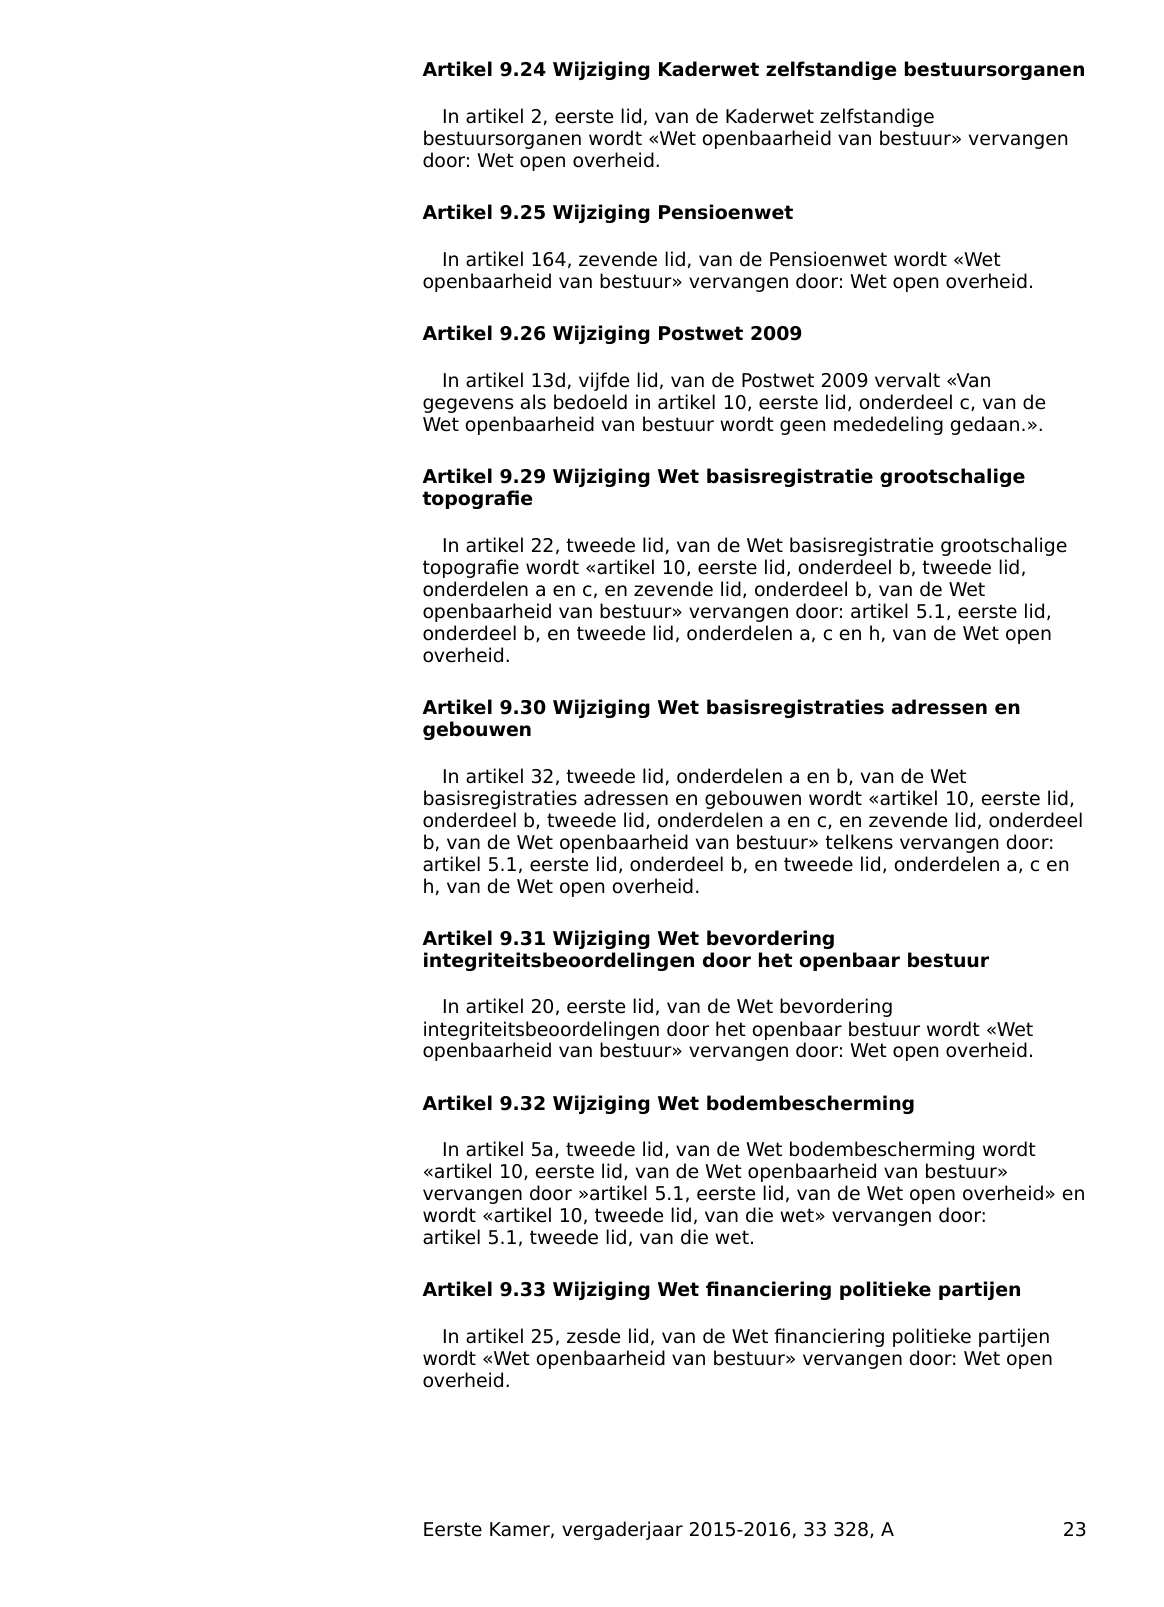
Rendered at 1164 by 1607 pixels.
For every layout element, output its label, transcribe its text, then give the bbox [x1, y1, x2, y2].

text In artikel 13d, vijfde lid, van de Postwet 2009 vervalt «Van gegevens als bedoeld in artikel 10, eerste lid, onderdeel c, van de Wet openbaarheid van bestuur wordt geen mededeling gedaan.». [422, 370, 1087, 436]
subtitle Artikel 9.31 Wijziging Wet bevordering integriteitsbeoordelingen door het openbaar bestuur [422, 927, 1087, 971]
text In artikel 25, zesde lid, van de Wet financiering politieke partijen wordt «Wet openbaarheid van bestuur» vervangen door: Wet open overheid. [422, 1326, 1087, 1392]
subtitle Artikel 9.24 Wijziging Kaderwet zelfstandige bestuursorganen [422, 59, 1087, 81]
text In artikel 164, zevende lid, van de Pensioenwet wordt «Wet openbaarheid van bestuur» vervangen door: Wet open overheid. [422, 249, 1087, 293]
subtitle Artikel 9.25 Wijziging Pensioenwet [422, 202, 1087, 224]
subtitle Artikel 9.32 Wijziging Wet bodembescherming [422, 1092, 1087, 1114]
subtitle Artikel 9.33 Wijziging Wet financiering politieke partijen [422, 1279, 1087, 1301]
subtitle Artikel 9.29 Wijziging Wet basisregistratie grootschalige topografie [422, 466, 1087, 510]
text In artikel 32, tweede lid, onderdelen a en b, van de Wet basisregistraties adressen en gebouwen wordt «artikel 10, eerste lid, onderdeel b, tweede lid, onderdelen a en c, en zevende lid, onderdeel b, van de Wet openbaarheid van bestuur» telkens vervangen door: artikel 5.1, eerste lid, onderdeel b, en tweede lid, onderdelen a, c en h, van de Wet open overheid. [422, 766, 1087, 897]
text In artikel 2, eerste lid, van de Kaderwet zelfstandige bestuursorganen wordt «Wet openbaarheid van bestuur» vervangen door: Wet open overheid. [422, 106, 1087, 172]
text In artikel 5a, tweede lid, van de Wet bodembescherming wordt «artikel 10, eerste lid, van de Wet openbaarheid van bestuur» vervangen door »artikel 5.1, eerste lid, van de Wet open overheid» en wordt «artikel 10, tweede lid, van die wet» vervangen door: artikel 5.1, tweede lid, van die wet. [422, 1139, 1087, 1249]
text In artikel 22, tweede lid, van de Wet basisregistratie grootschalige topografie wordt «artikel 10, eerste lid, onderdeel b, tweede lid, onderdelen a en c, en zevende lid, onderdeel b, van de Wet openbaarheid van bestuur» vervangen door: artikel 5.1, eerste lid, onderdeel b, en tweede lid, onderdelen a, c en h, van de Wet open overheid. [422, 535, 1087, 667]
subtitle Artikel 9.26 Wijziging Postwet 2009 [422, 323, 1087, 345]
text In artikel 20, eerste lid, van de Wet bevordering integriteitsbeoordelingen door het openbaar bestuur wordt «Wet openbaarheid van bestuur» vervangen door: Wet open overheid. [422, 996, 1087, 1062]
subtitle Artikel 9.30 Wijziging Wet basisregistraties adressen en gebouwen [422, 697, 1087, 741]
